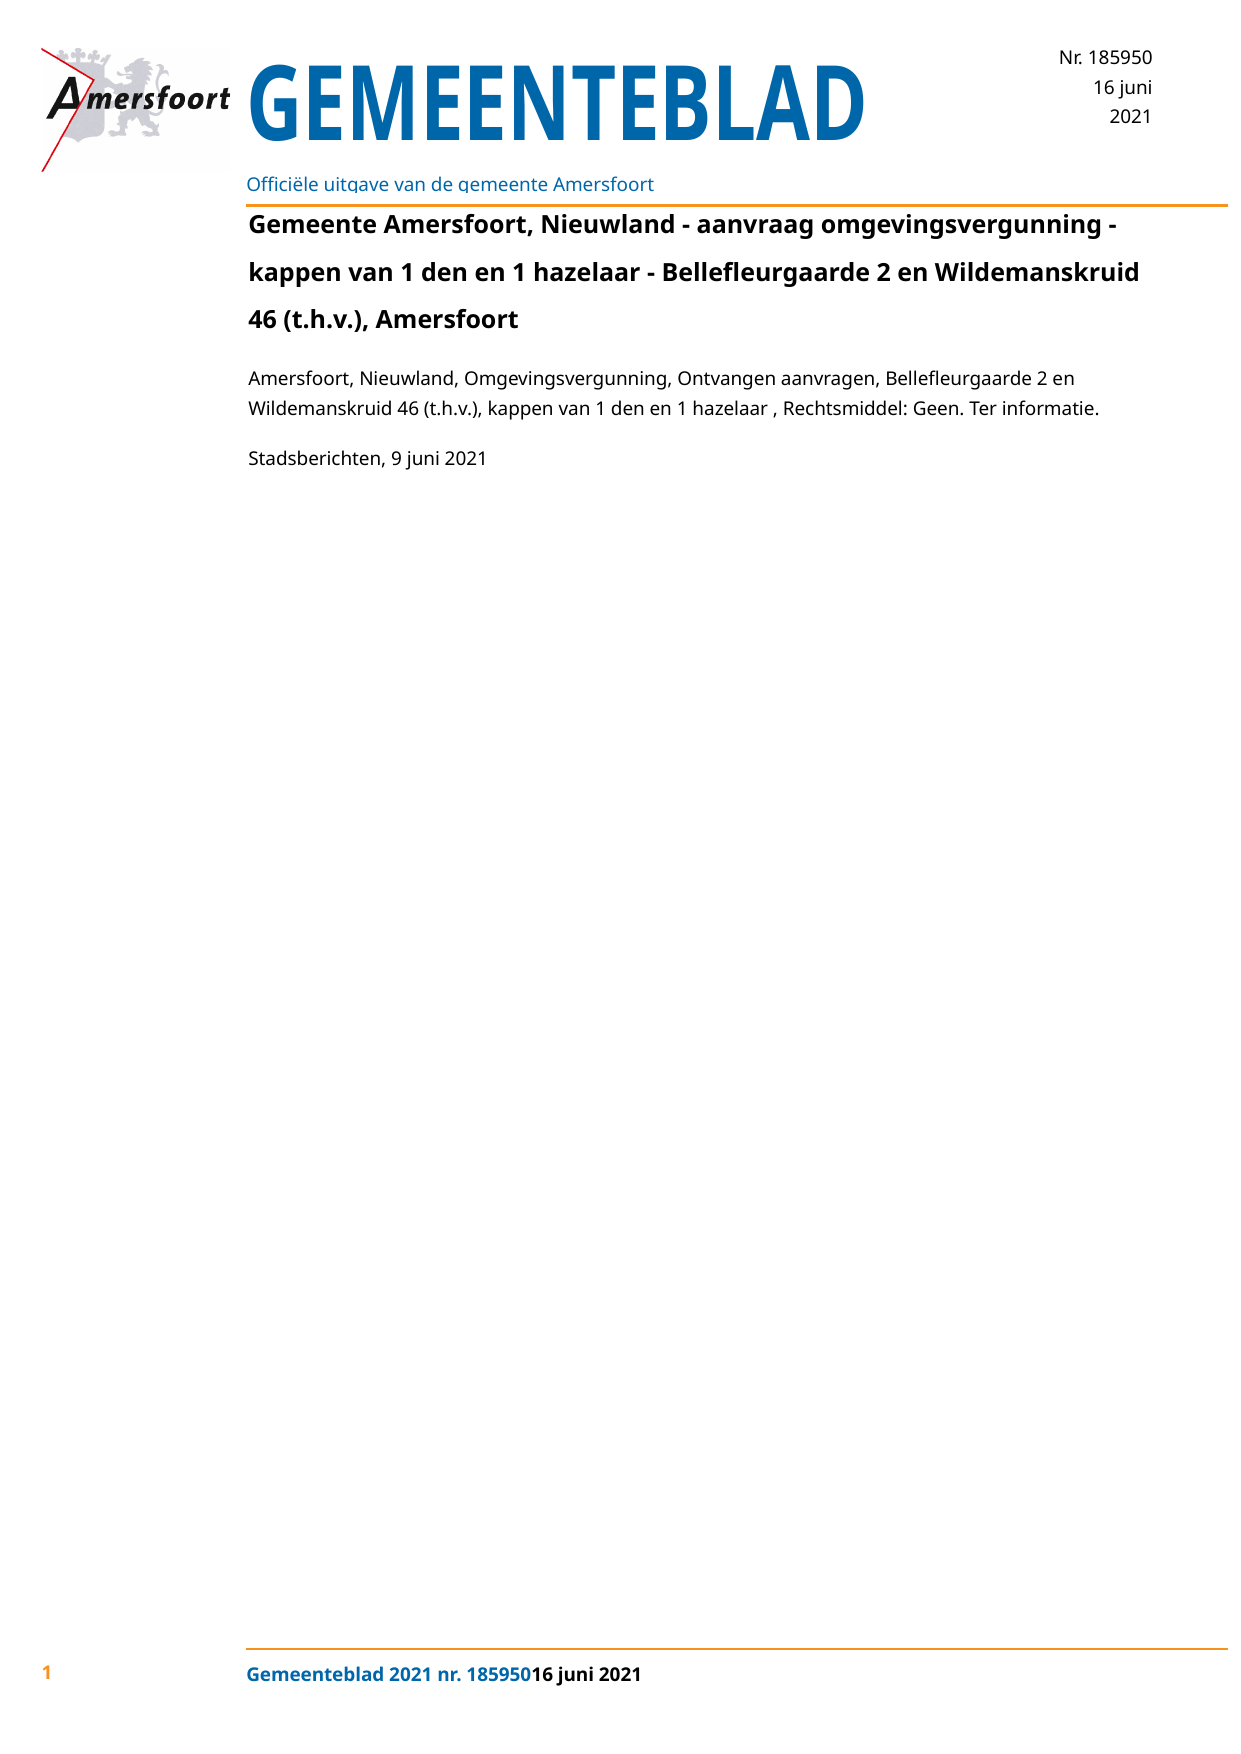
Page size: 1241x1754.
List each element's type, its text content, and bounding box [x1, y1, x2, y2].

text Gemeente Amersfoort, Nieuwland - aanvraag omgevingsvergunning - kappen van 1 den en 1 hazelaar - Bellefleurgaarde 2 en Wildemanskruid 46 (t.h.v.), Amersfoort [248, 207, 1152, 336]
picture [41, 47, 231, 172]
text Amersfoort, Nieuwland, Omgevingsvergunning, Ontvangen aanvragen, Bellefleurgaarde 2 en Wildemanskruid 46 (t.h.v.), kappen van 1 den en 1 hazelaar , Rechtsmiddel: Geen. Ter informatie. [248, 366, 1152, 421]
text Stadsberichten, 9 juni 2021 [248, 446, 1152, 471]
